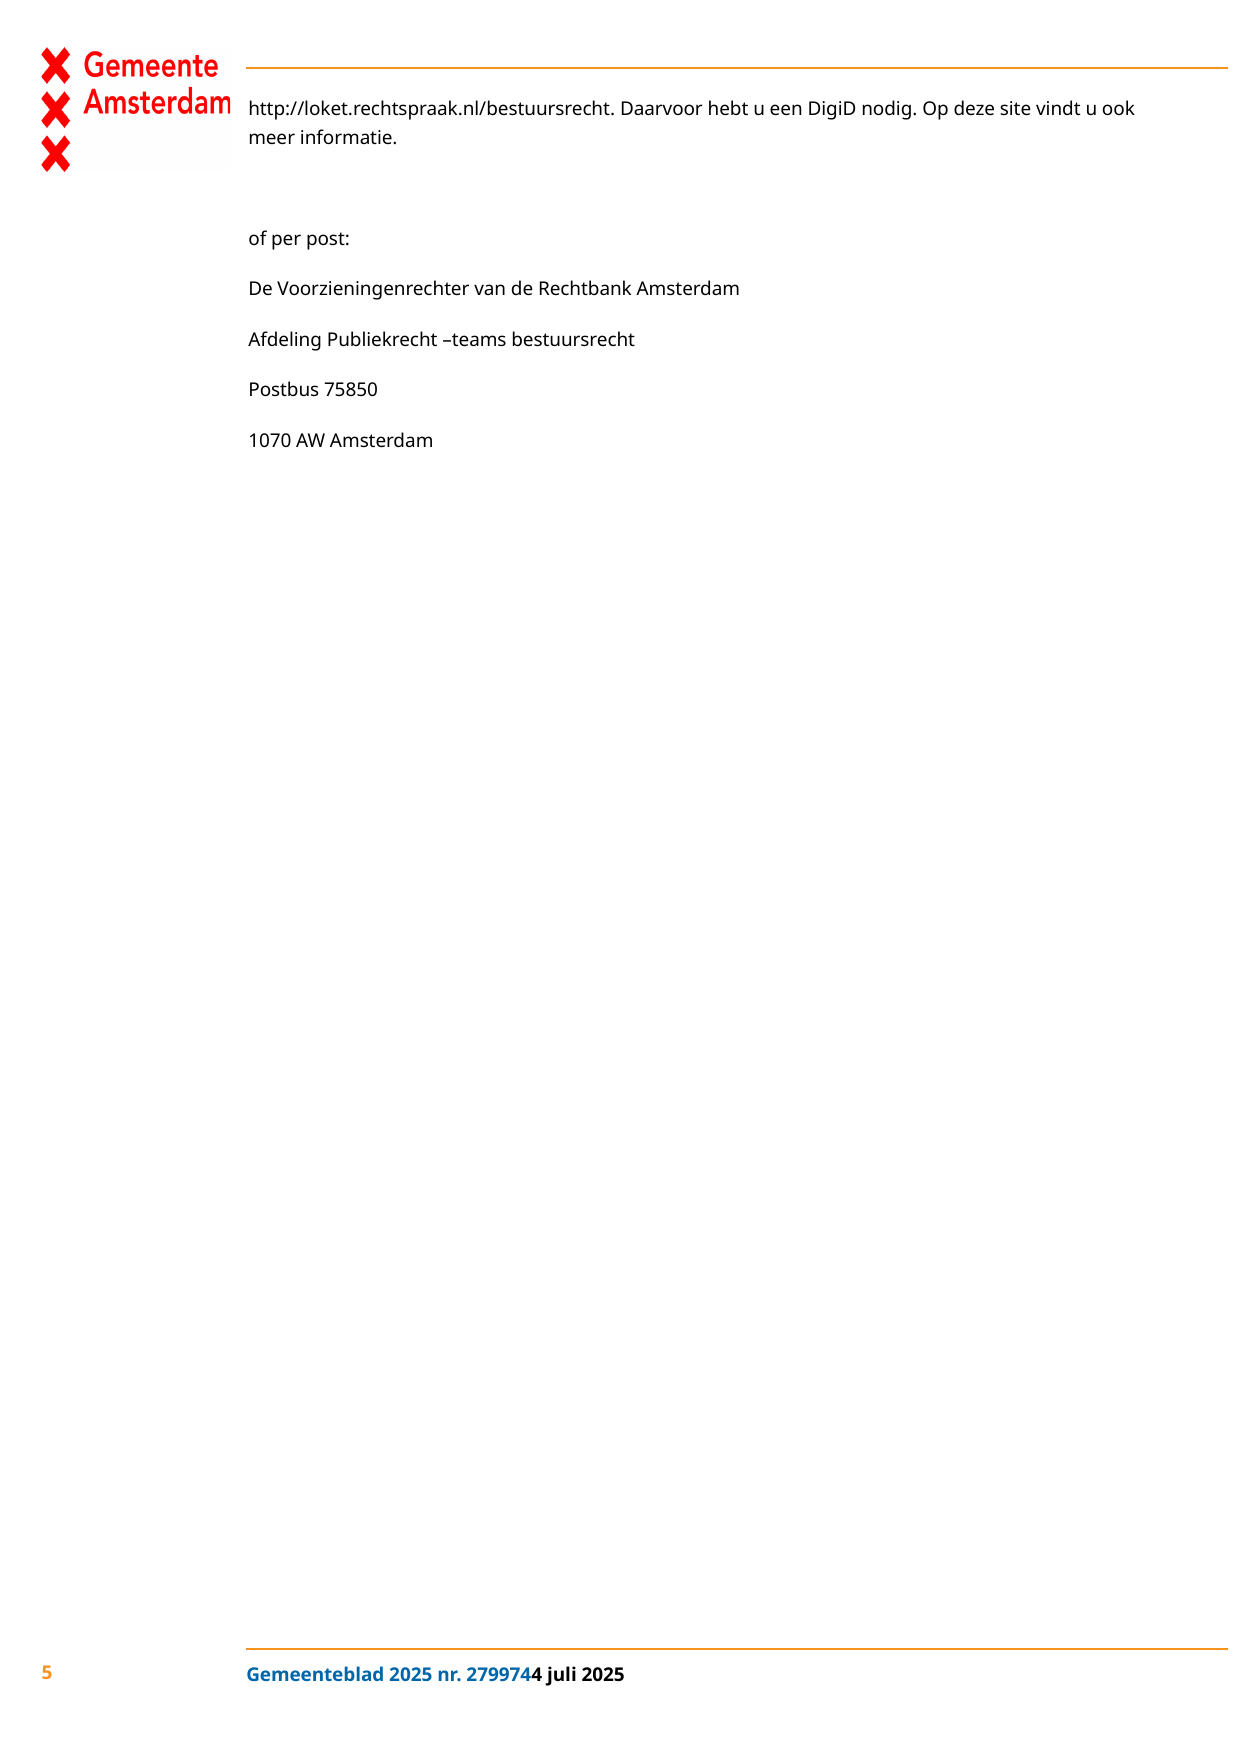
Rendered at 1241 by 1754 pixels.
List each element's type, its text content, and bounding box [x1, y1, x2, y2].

text Afdeling Publiekrecht –teams bestuursrecht [248, 326, 1152, 352]
text http://loket.rechtspraak.nl/bestuursrecht. Daarvoor hebt u een DigiD nodig. Op deze site vindt u ook meer informatie. [248, 95, 1152, 150]
text 1070 AW Amsterdam [248, 427, 1152, 453]
picture [41, 47, 231, 172]
text Postbus 75850 [248, 376, 1152, 402]
text De Voorzieningenrechter van de Rechtbank Amsterdam [248, 276, 1152, 301]
text of per post: [248, 225, 1152, 251]
